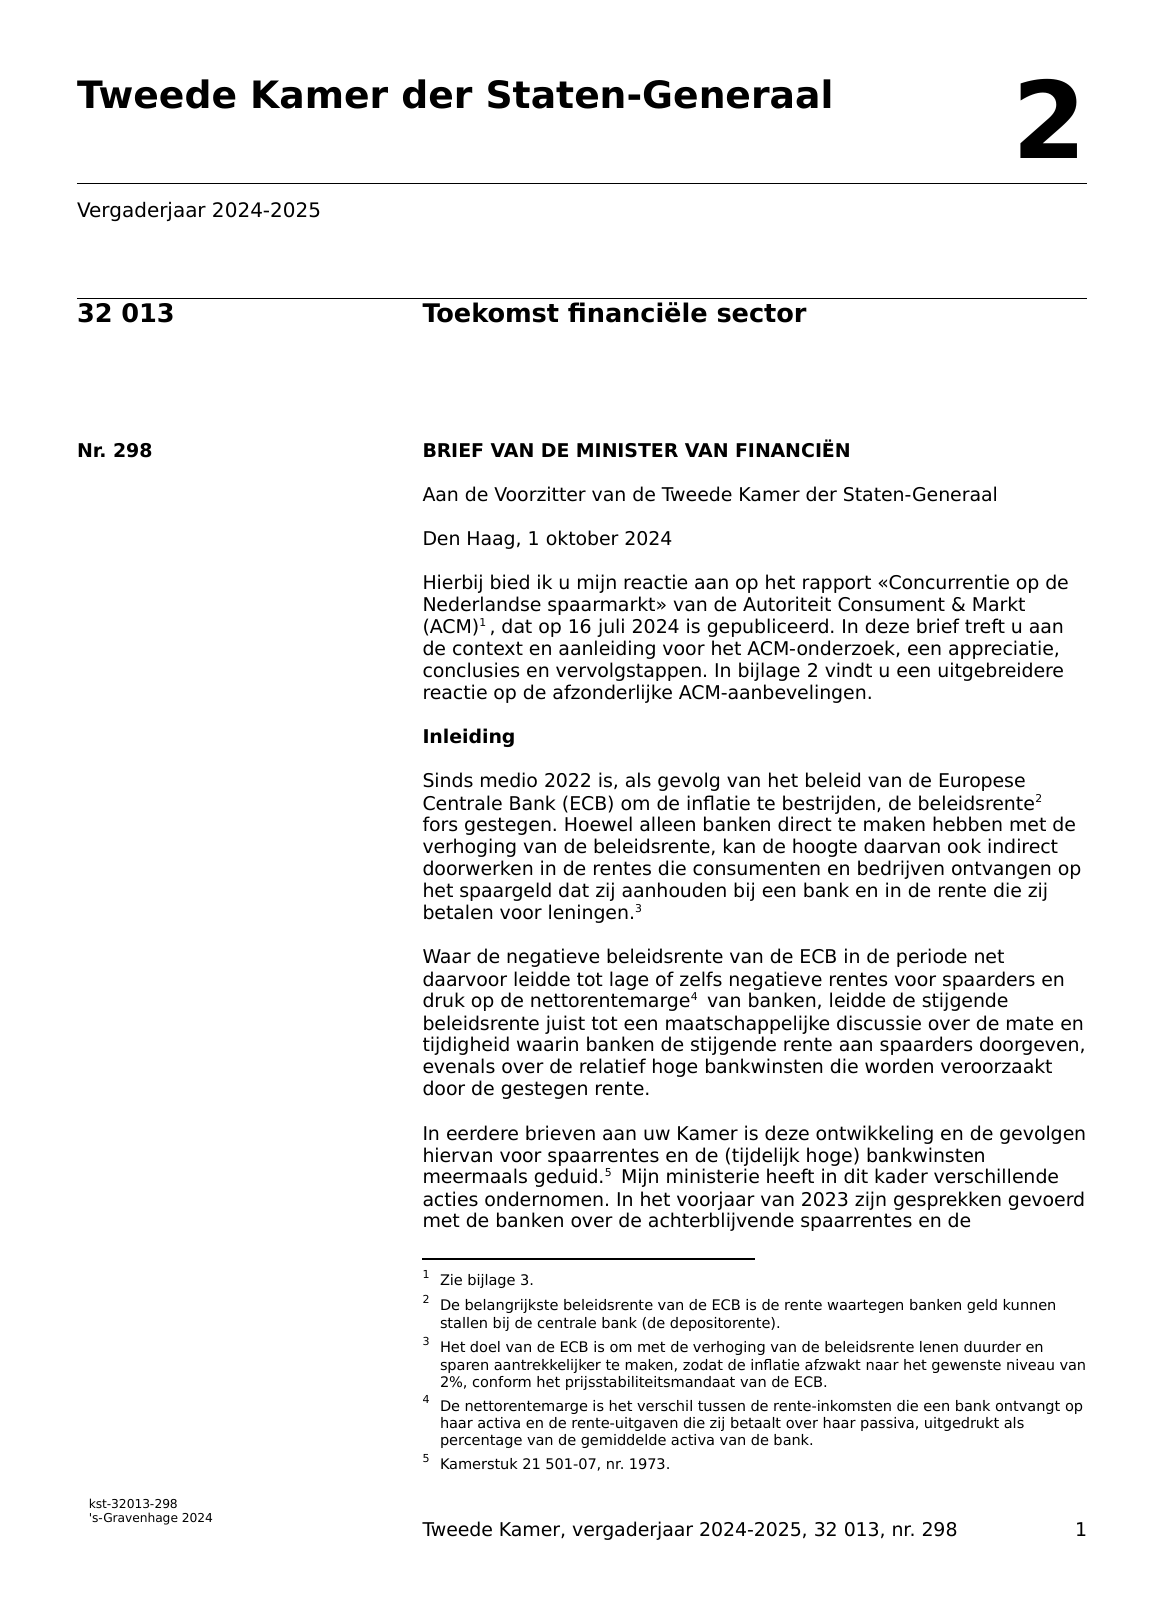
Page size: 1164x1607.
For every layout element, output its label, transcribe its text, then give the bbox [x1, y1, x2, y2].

text In eerdere brieven aan uw Kamer is deze ontwikkeling en de gevolgen hiervan voor spaarrentes en de (tijdelijk hoge) bankwinsten meermaals geduid. Mijn ministerie heeft in dit kader verschillende acties ondernomen. In het voorjaar van 2023 zijn gesprekken gevoerd met de banken over de achterblijvende spaarrentes en de [422, 1122, 1087, 1232]
text De belangrijkste beleidsrente van de ECB is de rente waartegen banken geld kunnen stallen bij de centrale bank (de depositorente). [422, 1293, 1087, 1332]
subtitle Nr. 298 BRIEF VAN DE MINISTER VAN FINANCIËN [77, 440, 1087, 462]
text Kamerstuk 21 501-07, nr. 1973. [422, 1452, 1087, 1474]
table_cell Vergaderjaar 2024-2025 [77, 184, 1087, 298]
text Het doel van de ECB is om met de verhoging van de beleidsrente lenen duurder en sparen aantrekkelijker te maken, zodat de inflatie afzwakt naar het gewenste niveau van 2%, conform het prijsstabiliteitsmandaat van de ECB. [422, 1335, 1087, 1391]
text Aan de Voorzitter van de Tweede Kamer der Staten-Generaal [422, 484, 1087, 506]
text Zie bijlage 3. [422, 1268, 1087, 1290]
subtitle 32 013 Toekomst financiële sector [77, 299, 1087, 329]
text kst-32013-298 [88, 1497, 323, 1511]
text De nettorentemarge is het verschil tussen de rente-inkomsten die een bank ontvangt op haar activa en de rente-uitgaven die zij betaalt over haar passiva, uitgedrukt als percentage van de gemiddelde activa van de bank. [422, 1393, 1087, 1449]
text Hierbij bied ik u mijn reactie aan op het rapport «Concurrentie op de Nederlandse spaarmarkt» van de Autoriteit Consument & Markt (ACM), dat op 16 juli 2024 is gepubliceerd. In deze brief treft u aan de context en aanleiding voor het ACM-onderzoek, een appreciatie, conclusies en vervolgstappen. In bijlage 2 vindt u een uitgebreidere reactie op de afzonderlijke ACM-aanbevelingen. [422, 572, 1087, 704]
text Waar de negatieve beleidsrente van de ECB in de periode net daarvoor leidde tot lage of zelfs negatieve rentes voor spaarders en druk op de nettorentemarge van banken, leidde de stijgende beleidsrente juist tot een maatschappelijke discussie over de mate en tijdigheid waarin banken de stijgende rente aan spaarders doorgeven, evenals over de relatief hoge bankwinsten die worden veroorzaakt door de gestegen rente. [422, 946, 1087, 1100]
text 's-Gravenhage 2024 [88, 1511, 323, 1525]
table_header 2 [886, 59, 1087, 183]
text Den Haag, 1 oktober 2024 [422, 528, 1087, 550]
subtitle Inleiding [422, 726, 1087, 748]
table_header Tweede Kamer der Staten-Generaal [77, 59, 886, 183]
text Sinds medio 2022 is, als gevolg van het beleid van de Europese Centrale Bank (ECB) om de inflatie te bestrijden, de beleidsrente fors gestegen. Hoewel alleen banken direct te maken hebben met de verhoging van de beleidsrente, kan de hoogte daarvan ook indirect doorwerken in de rentes die consumenten en bedrijven ontvangen op het spaargeld dat zij aanhouden bij een bank en in de rente die zij betalen voor leningen. [422, 770, 1087, 924]
